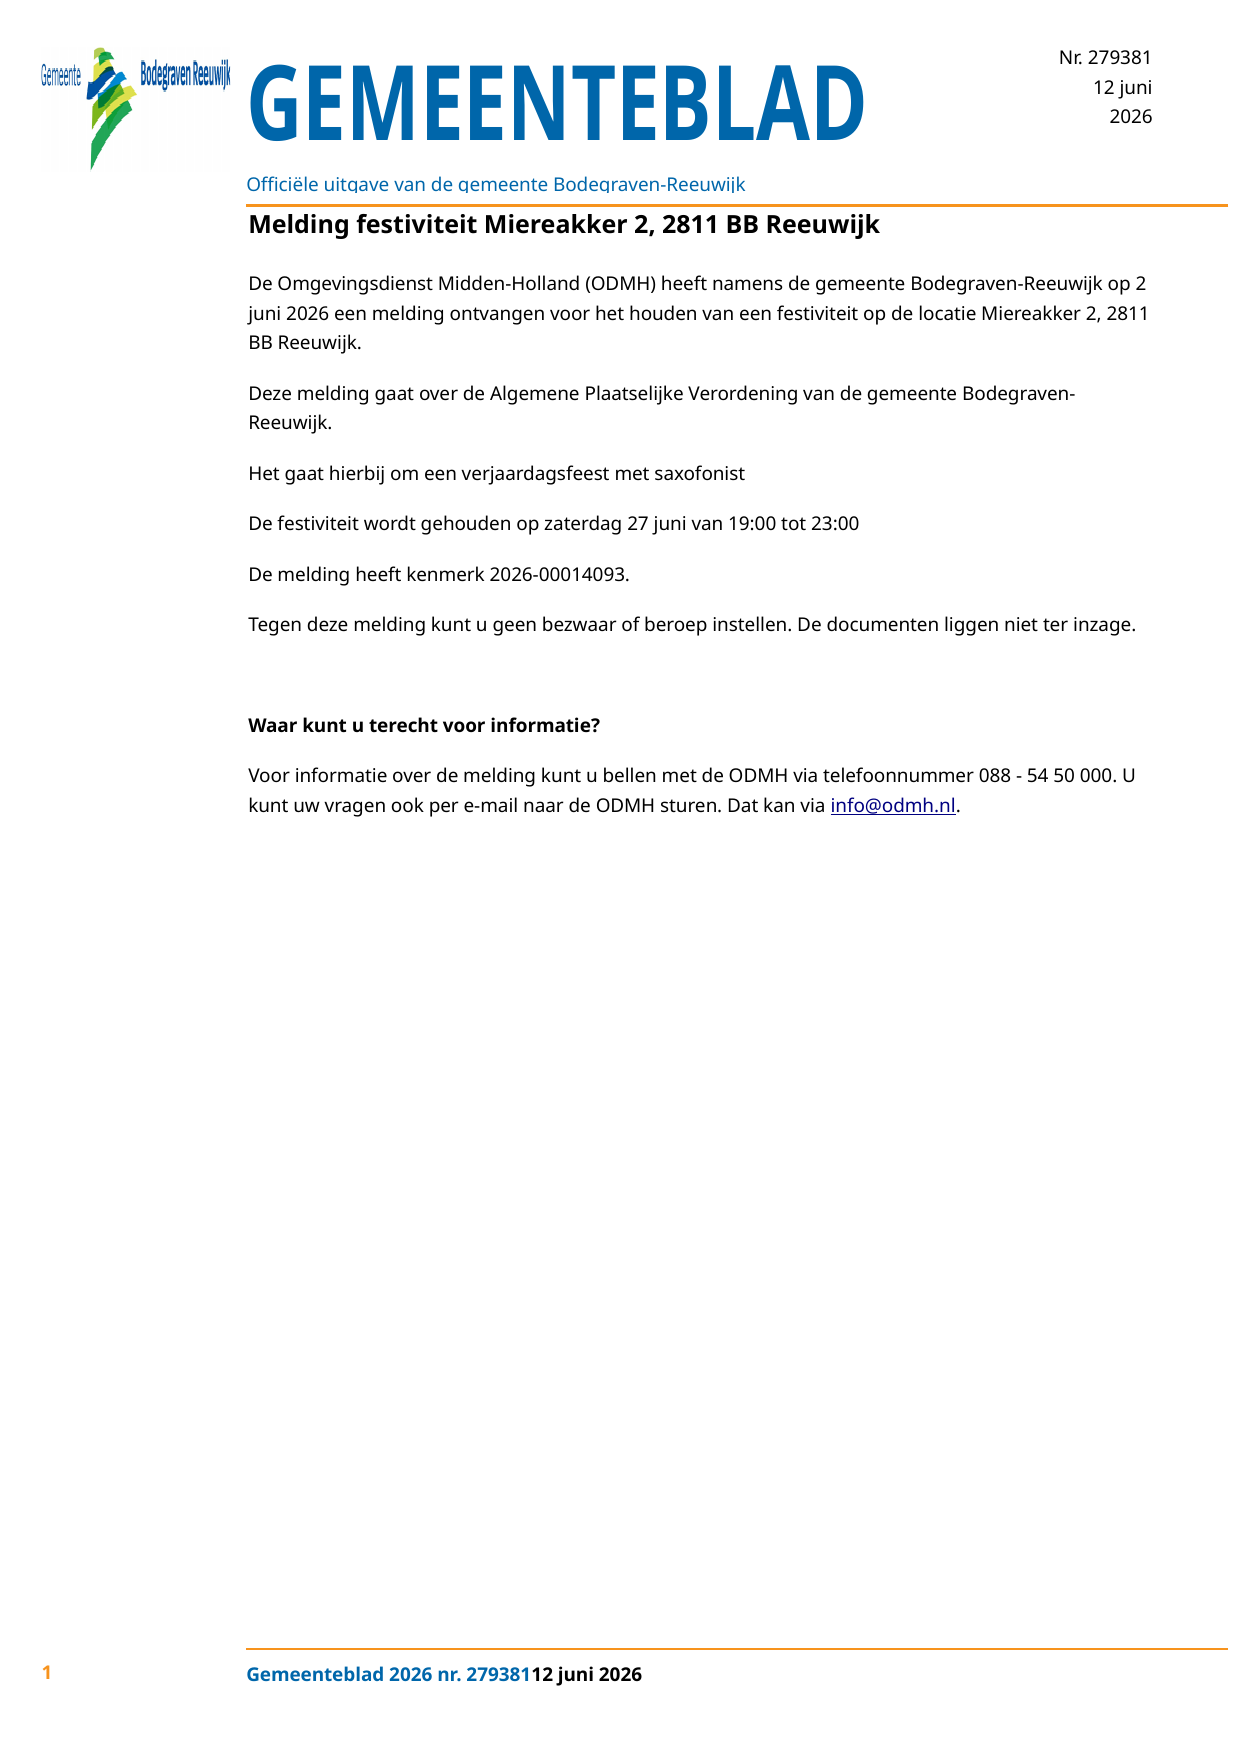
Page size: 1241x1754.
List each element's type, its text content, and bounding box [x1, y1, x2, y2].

text De Omgevingsdienst Midden-Holland (ODMH) heeft namens de gemeente Bodegraven-Reeuwijk op 2 juni 2026 een melding ontvangen voor het houden van een festiviteit op de locatie Miereakker 2, 2811 BB Reeuwijk. [248, 270, 1152, 355]
text Tegen deze melding kunt u geen bezwaar of beroep instellen. De documenten liggen niet ter inzage. [248, 611, 1152, 637]
text Waar kunt u terecht voor informatie? [248, 712, 1152, 738]
text Het gaat hierbij om een verjaardagsfeest met saxofonist [248, 460, 1152, 486]
text De melding heeft kenmerk 2026-00014093. [248, 561, 1152, 586]
text Melding festiviteit Miereakker 2, 2811 BB Reeuwijk [248, 207, 1152, 241]
text De festiviteit wordt gehouden op zaterdag 27 juni van 19:00 tot 23:00 [248, 510, 1152, 536]
text Deze melding gaat over de Algemene Plaatselijke Verordening van de gemeente Bodegraven-Reeuwijk. [248, 380, 1152, 435]
picture [41, 47, 231, 172]
text Voor informatie over de melding kunt u bellen met de ODMH via telefoonnummer 088 - 54 50 000. U kunt uw vragen ook per e-mail naar de ODMH sturen. Dat kan via info@odmh.nl. [248, 762, 1152, 818]
